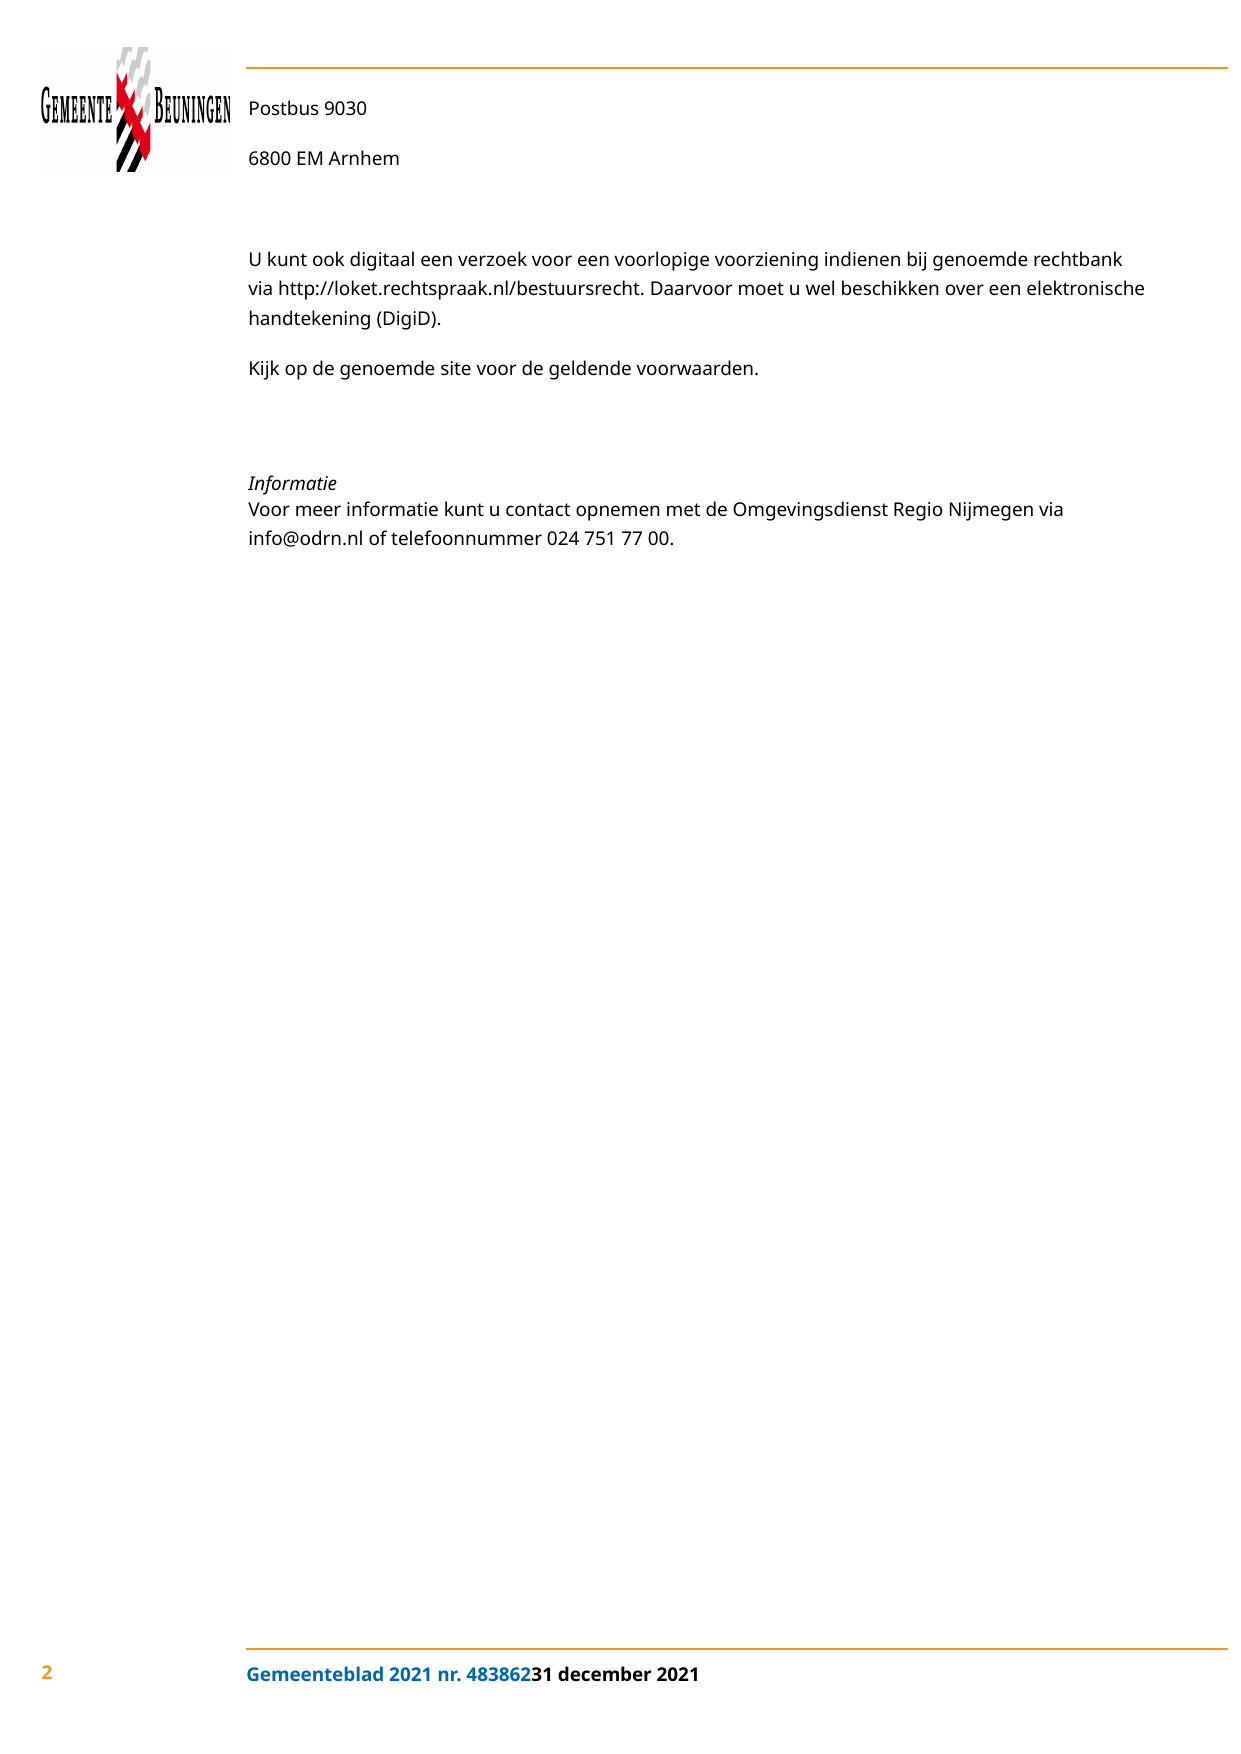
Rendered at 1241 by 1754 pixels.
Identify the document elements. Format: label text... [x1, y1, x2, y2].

text U kunt ook digitaal een verzoek voor een voorlopige voorziening indienen bij genoemde rechtbank via http://loket.rechtspraak.nl/bestuursrecht. Daarvoor moet u wel beschikken over een elektronische handtekening (DigiD). [248, 246, 1152, 331]
text Postbus 9030 [248, 95, 1152, 121]
text Informatie [248, 470, 1152, 496]
picture [41, 47, 231, 172]
text 6800 EM Arnhem [248, 145, 1152, 171]
text Kijk op de genoemde site voor de geldende voorwaarden. [248, 356, 1152, 381]
text Voor meer informatie kunt u contact opnemen met de Omgevingsdienst Regio Nijmegen via info@odrn.nl of telefoonnummer 024 751 77 00. [248, 496, 1152, 551]
